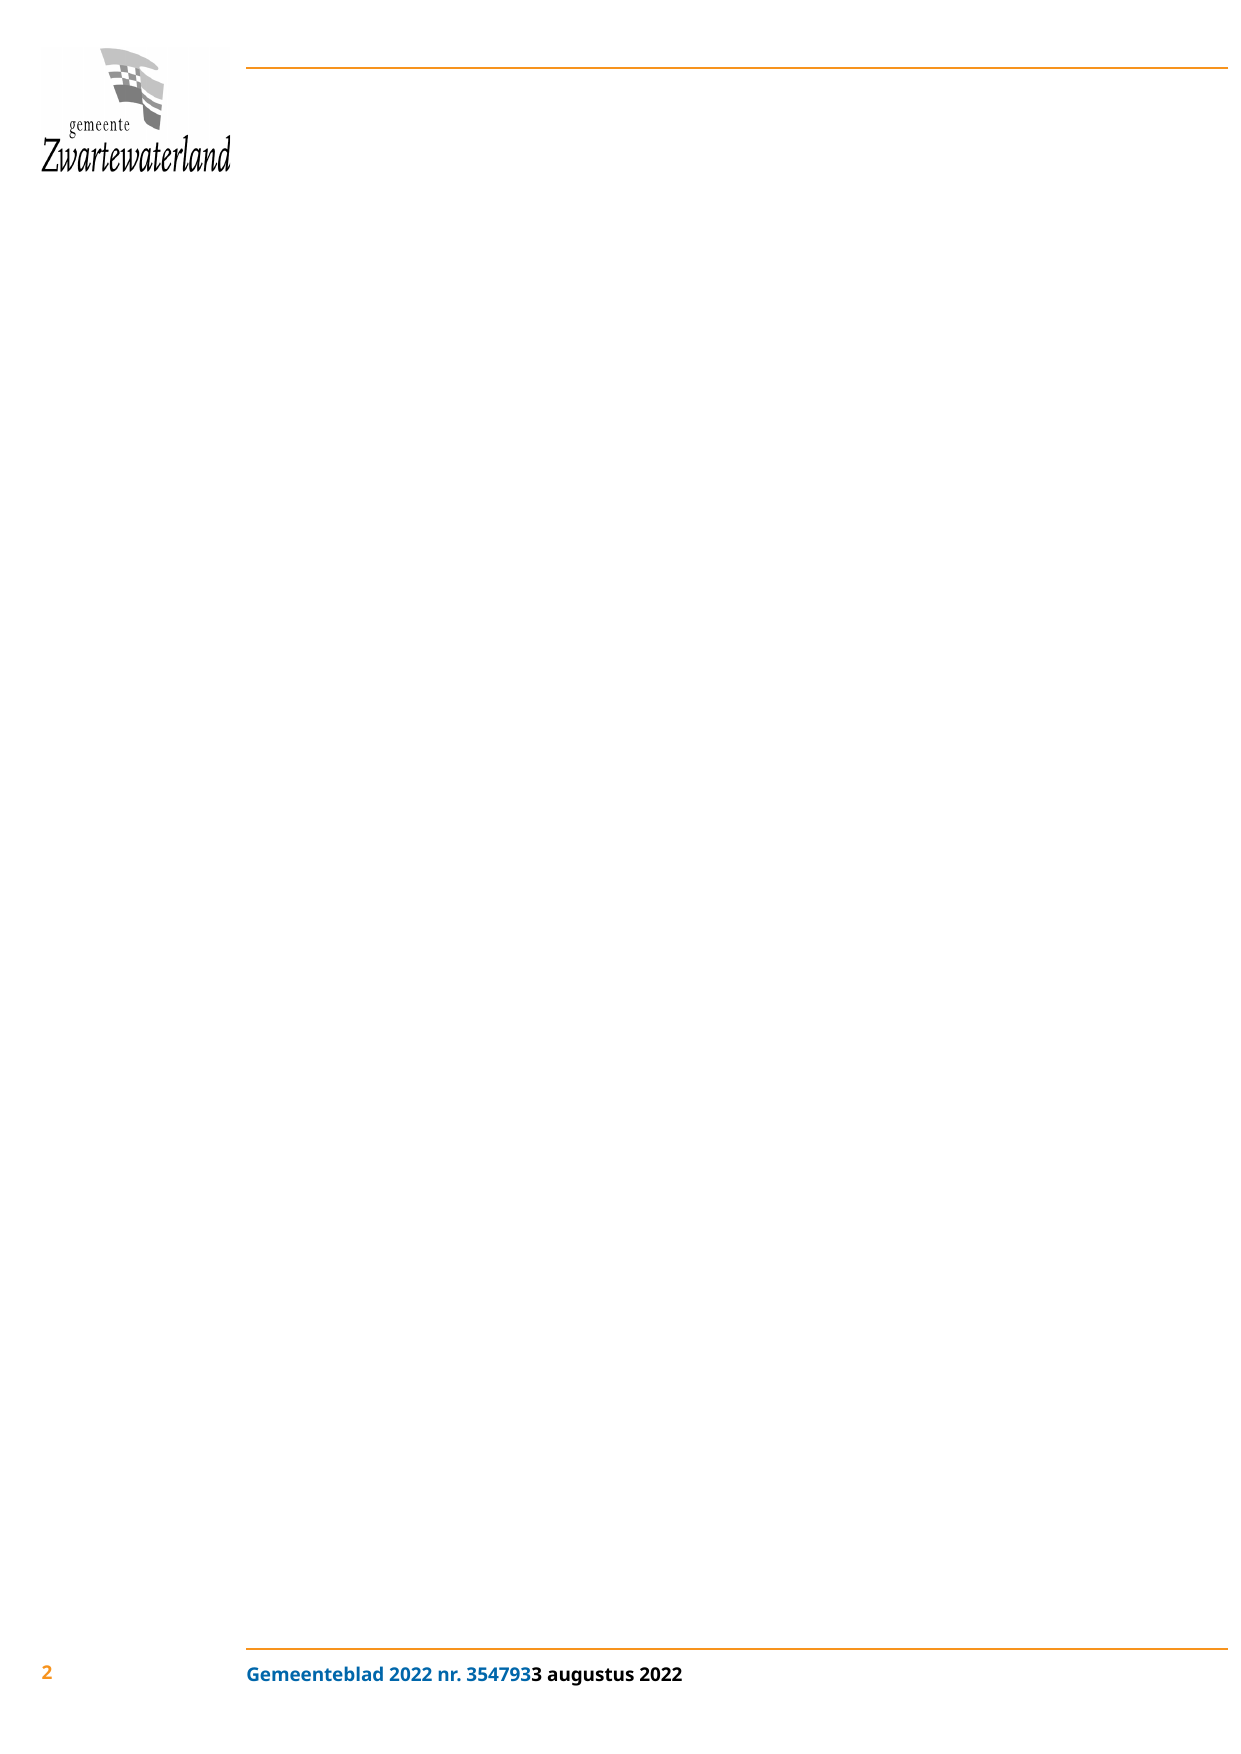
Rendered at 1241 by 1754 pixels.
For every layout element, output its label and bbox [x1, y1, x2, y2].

picture [41, 47, 231, 172]
